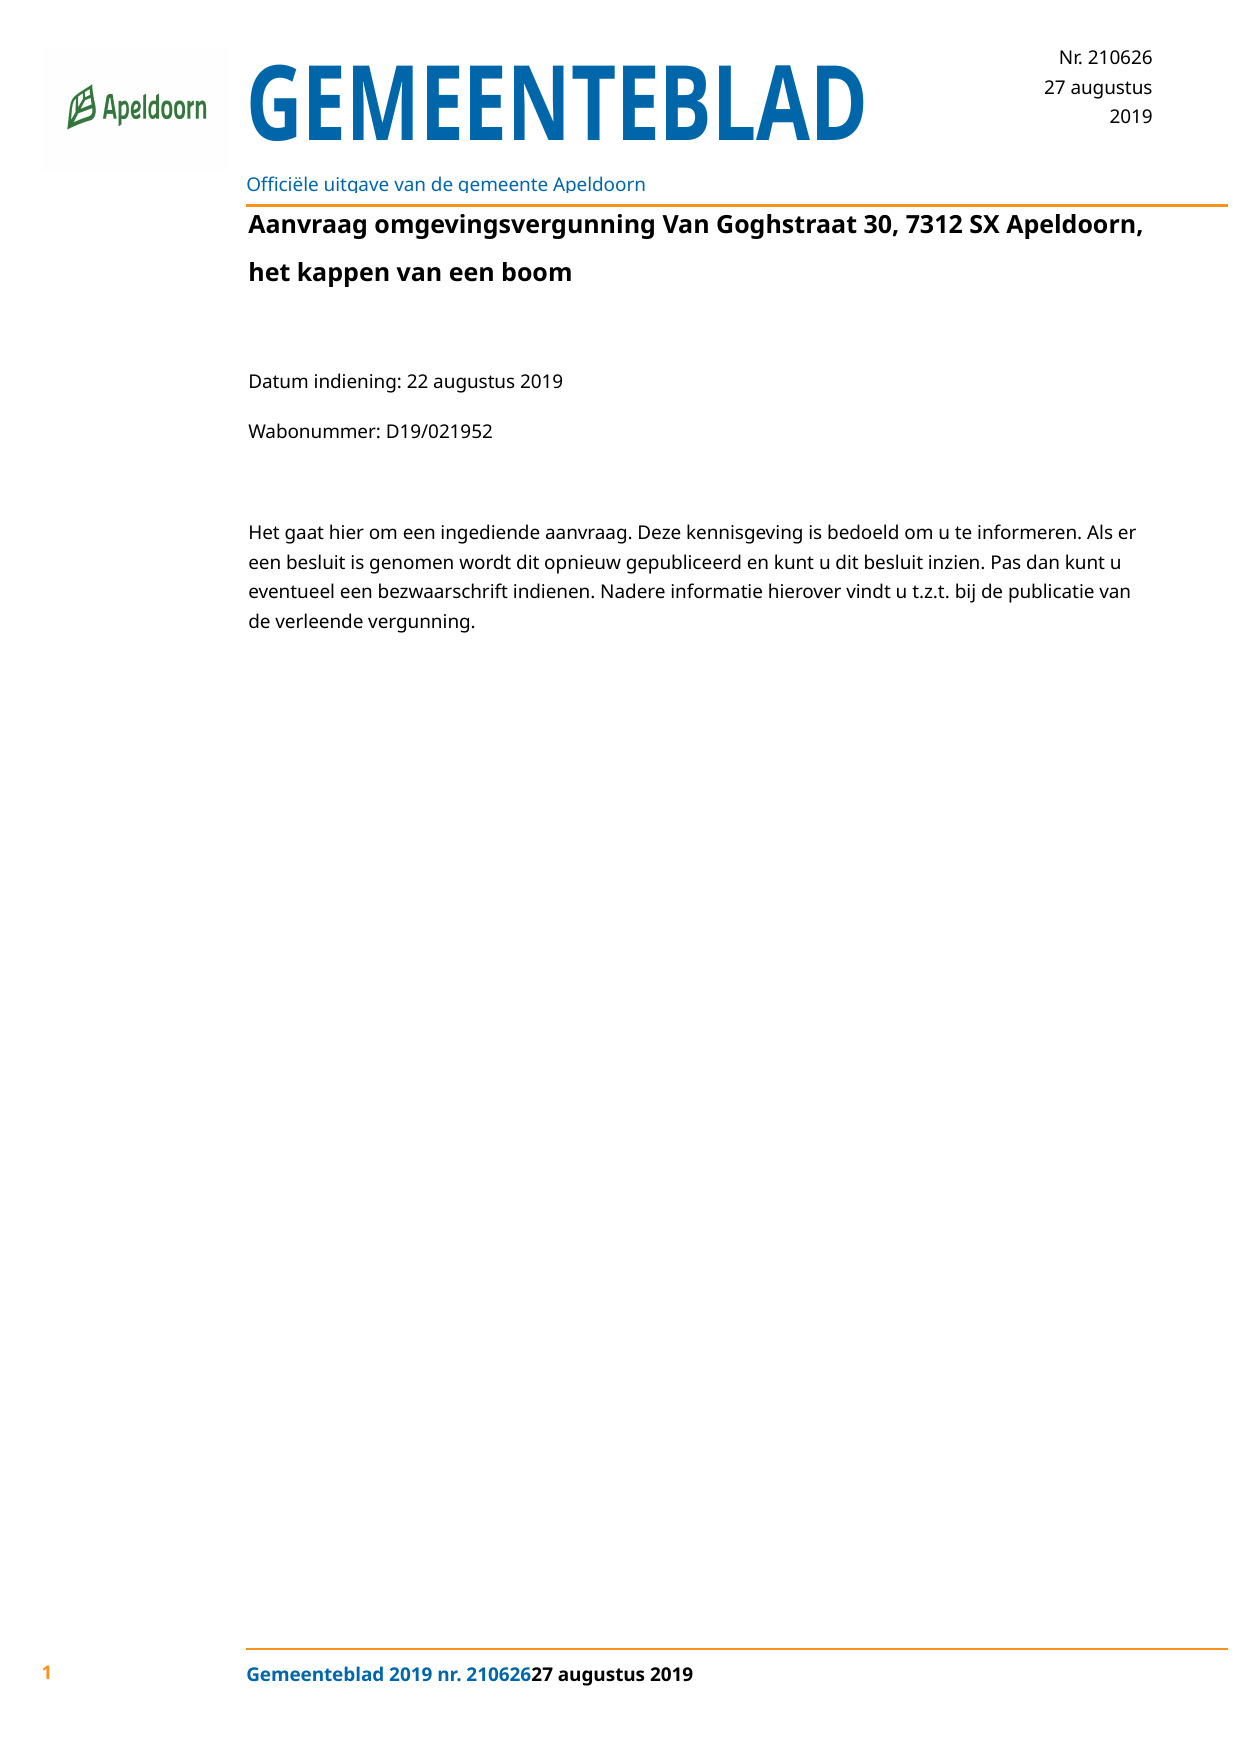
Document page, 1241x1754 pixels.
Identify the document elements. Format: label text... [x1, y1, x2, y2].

text Datum indiening: 22 augustus 2019 [248, 368, 1152, 394]
text Wabonummer: D19/021952 [248, 419, 1152, 444]
picture [41, 47, 231, 172]
text Het gaat hier om een ingediende aanvraag. Deze kennisgeving is bedoeld om u te informeren. Als er een besluit is genomen wordt dit opnieuw gepubliceerd en kunt u dit besluit inzien. Pas dan kunt u eventueel een bezwaarschrift indienen. Nadere informatie hierover vindt u t.z.t. bij de publicatie van de verleende vergunning. [248, 519, 1152, 634]
text Aanvraag omgevingsvergunning Van Goghstraat 30, 7312 SX Apeldoorn, het kappen van een boom [248, 207, 1152, 288]
